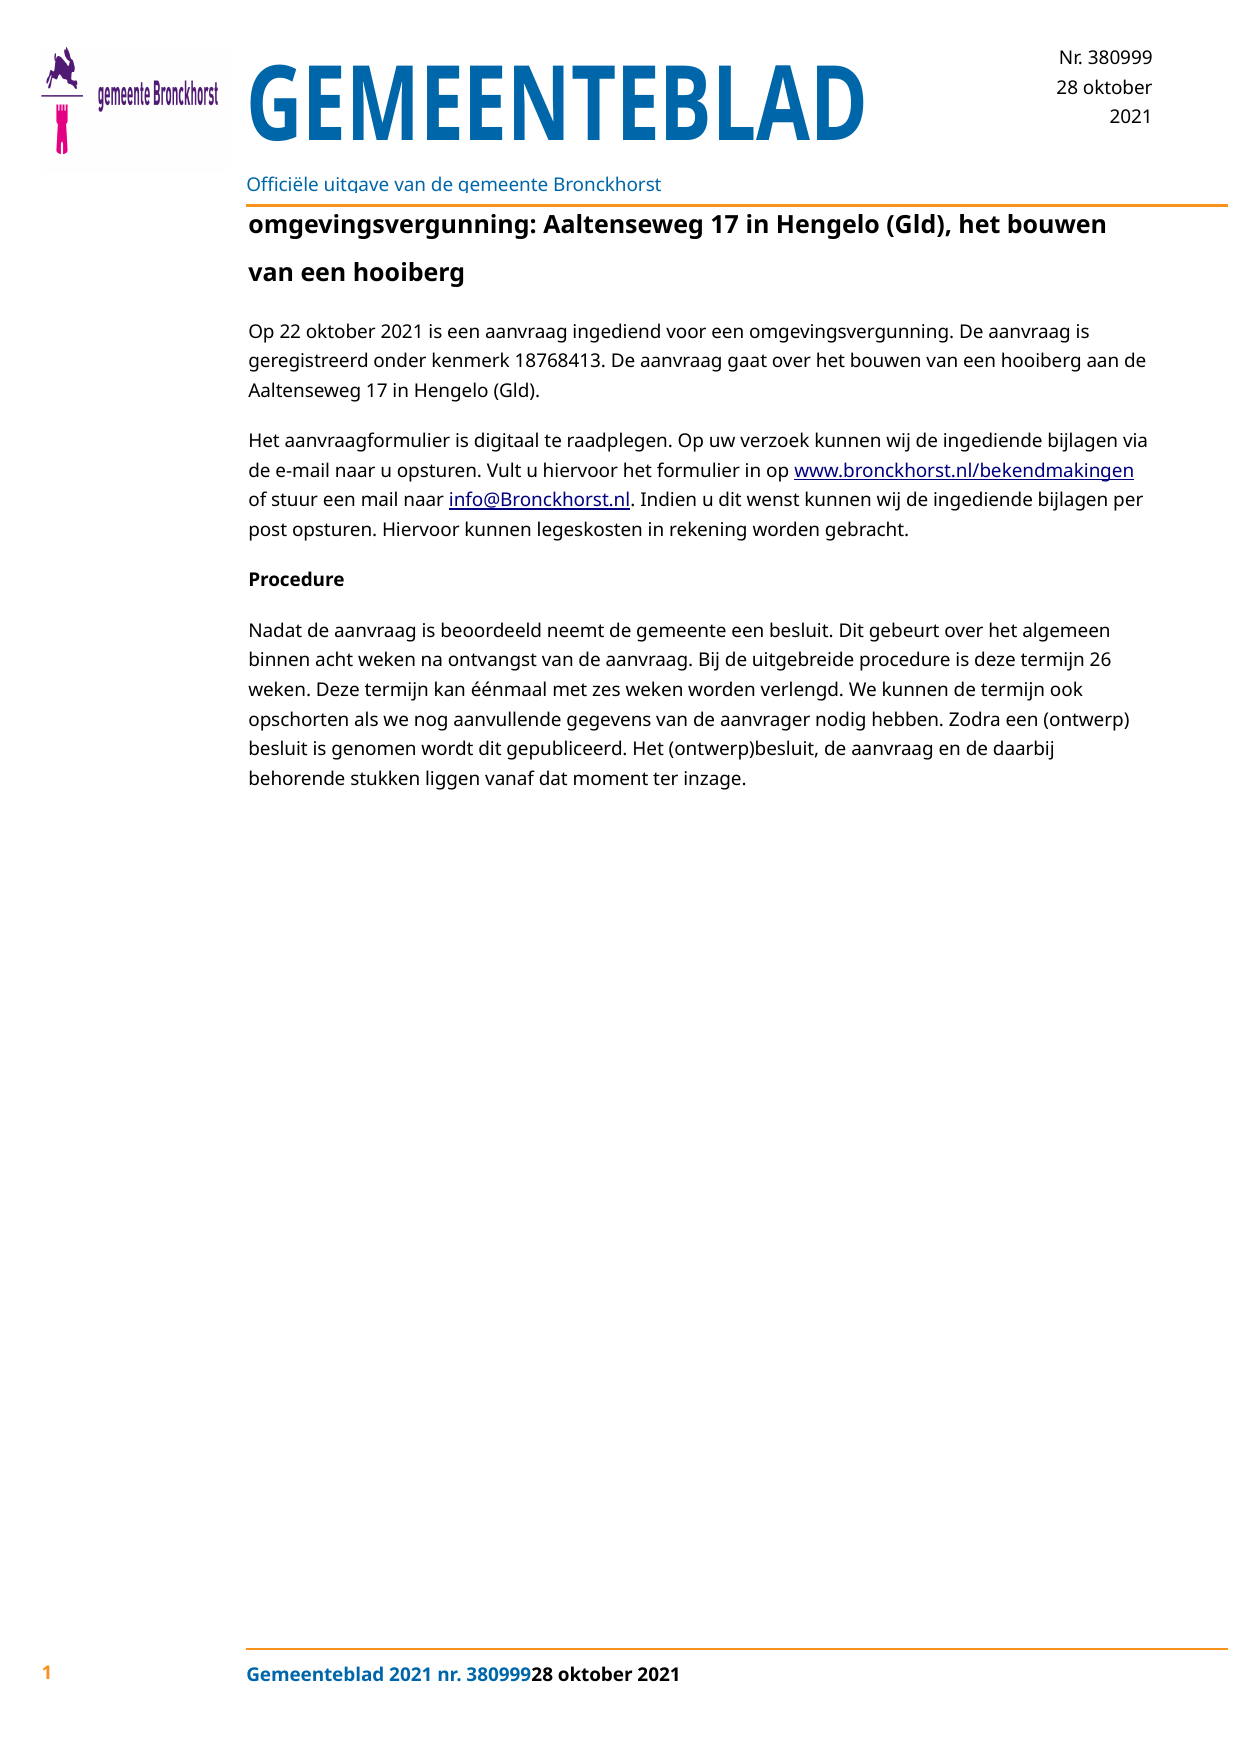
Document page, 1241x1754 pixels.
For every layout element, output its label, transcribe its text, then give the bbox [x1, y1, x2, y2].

picture [41, 47, 231, 172]
text omgevingsvergunning: Aaltenseweg 17 in Hengelo (Gld), het bouwen van een hooiberg [248, 207, 1152, 288]
text Op 22 oktober 2021 is een aanvraag ingediend voor een omgevingsvergunning. De aanvraag is geregistreerd onder kenmerk 18768413. De aanvraag gaat over het bouwen van een hooiberg aan de Aaltenseweg 17 in Hengelo (Gld). [248, 318, 1152, 403]
text Het aanvraagformulier is digitaal te raadplegen. Op uw verzoek kunnen wij de ingediende bijlagen via de e-mail naar u opsturen. Vult u hiervoor het formulier in op www.bronckhorst.nl/bekendmakingen of stuur een mail naar info@Bronckhorst.nl. Indien u dit wenst kunnen wij de ingediende bijlagen per post opsturen. Hiervoor kunnen legeskosten in rekening worden gebracht. [248, 427, 1152, 542]
text Nadat de aanvraag is beoordeeld neemt de gemeente een besluit. Dit gebeurt over het algemeen binnen acht weken na ontvangst van de aanvraag. Bij de uitgebreide procedure is deze termijn 26 weken. Deze termijn kan éénmaal met zes weken worden verlengd. We kunnen de termijn ook opschorten als we nog aanvullende gegevens van de aanvrager nodig hebben. Zodra een (ontwerp) besluit is genomen wordt dit gepubliceerd. Het (ontwerp)besluit, de aanvraag en de daarbij behorende stukken liggen vanaf dat moment ter inzage. [248, 617, 1152, 791]
text Procedure [248, 567, 1152, 592]
